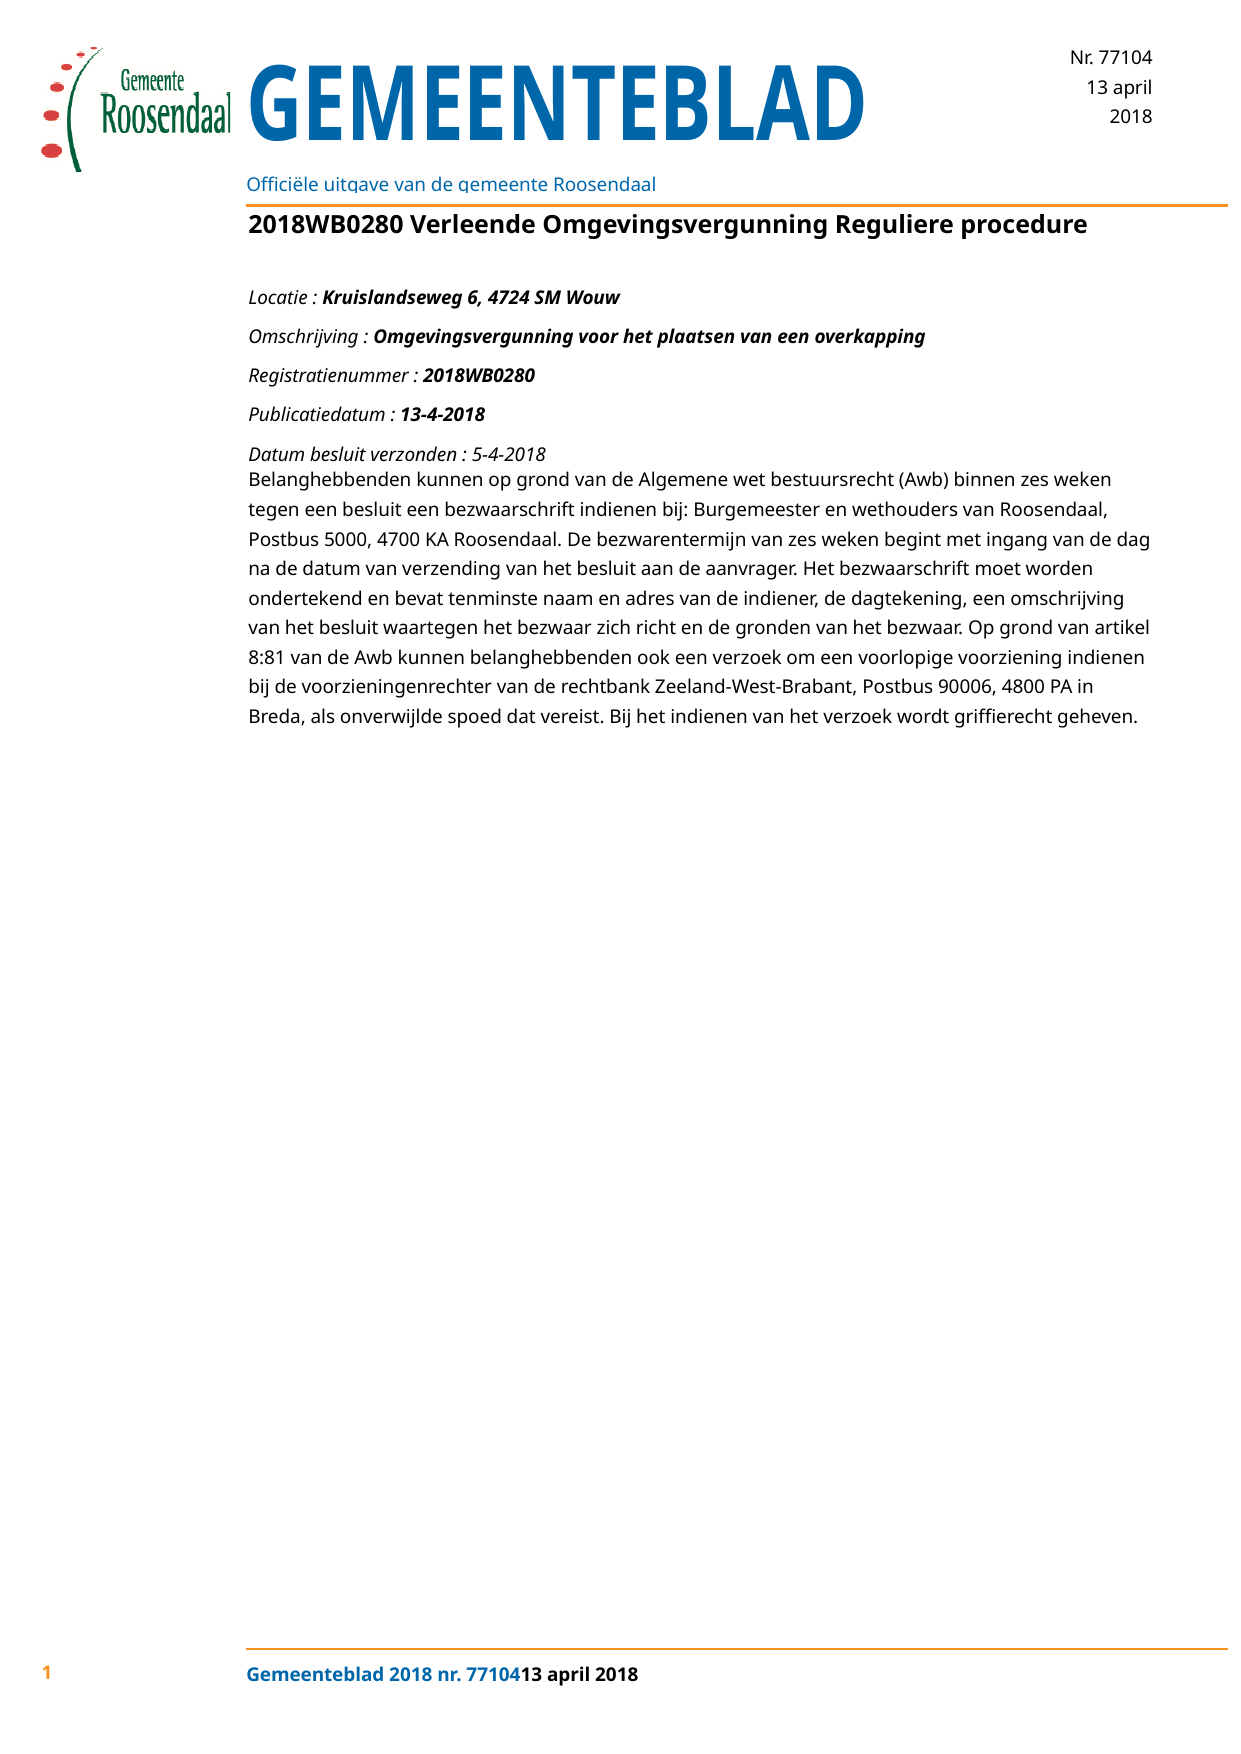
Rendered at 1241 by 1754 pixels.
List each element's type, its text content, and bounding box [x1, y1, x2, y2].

text Publicatiedatum : 13-4-2018 [248, 402, 1152, 427]
text 2018WB0280 Verleende Omgevingsvergunning Reguliere procedure [248, 207, 1152, 241]
picture [41, 47, 231, 172]
text Locatie : Kruislandseweg 6, 4724 SM Wouw [248, 284, 1152, 309]
text Omschrijving : Omgevingsvergunning voor het plaatsen van een overkapping [248, 323, 1152, 349]
text Datum besluit verzonden : 5-4-2018 [248, 441, 1152, 467]
text Belanghebbenden kunnen op grond van de Algemene wet bestuursrecht (Awb) binnen zes weken tegen een besluit een bezwaarschrift indienen bij: Burgemeester en wethouders van Roosendaal, Postbus 5000, 4700 KA Roosendaal. De bezwarentermijn van zes weken begint met ingang van de dag na de datum van verzending van het besluit aan de aanvrager. Het bezwaarschrift moet worden ondertekend en bevat tenminste naam en adres van de indiener, de dagtekening, een omschrijving van het besluit waartegen het bezwaar zich richt en de gronden van het bezwaar. Op grond van artikel 8:81 van de Awb kunnen belanghebbenden ook een verzoek om een voorlopige voorziening indienen bij de voorzieningenrechter van de rechtbank Zeeland-West-Brabant, Postbus 90006, 4800 PA in Breda, als onverwijlde spoed dat vereist. Bij het indienen van het verzoek wordt griffierecht geheven. [248, 467, 1152, 729]
text Registratienummer : 2018WB0280 [248, 362, 1152, 388]
